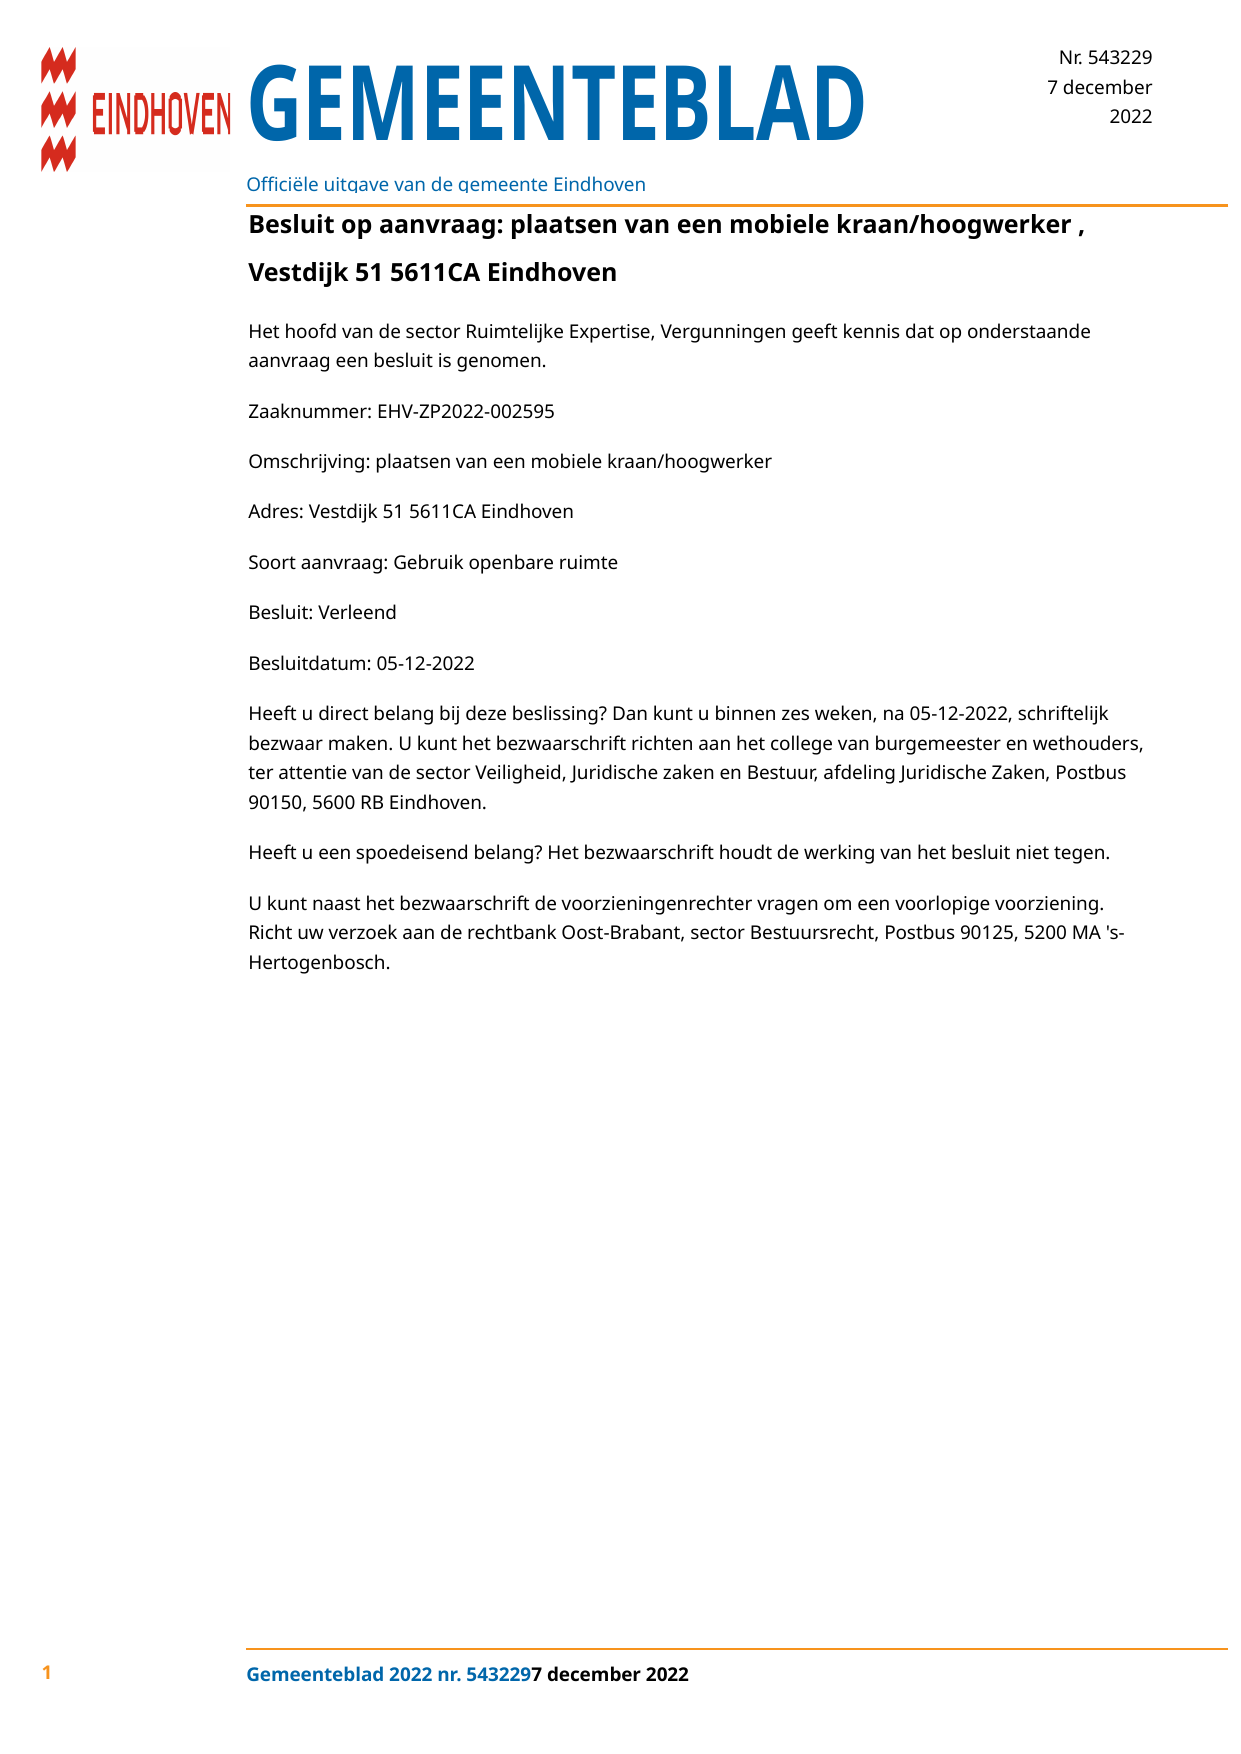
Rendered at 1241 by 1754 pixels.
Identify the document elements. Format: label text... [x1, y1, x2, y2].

text Besluitdatum: 05-12-2022 [248, 650, 1152, 676]
text Heeft u direct belang bij deze beslissing? Dan kunt u binnen zes weken, na 05-12-2022, schriftelijk bezwaar maken. U kunt het bezwaarschrift richten aan het college van burgemeester en wethouders, ter attentie van de sector Veiligheid, Juridische zaken en Bestuur, afdeling Juridische Zaken, Postbus 90150, 5600 RB Eindhoven. [248, 700, 1152, 815]
text Heeft u een spoedeisend belang? Het bezwaarschrift houdt de werking van het besluit niet tegen. [248, 839, 1152, 865]
text Zaaknummer: EHV-ZP2022-002595 [248, 398, 1152, 424]
text Soort aanvraag: Gebruik openbare ruimte [248, 549, 1152, 575]
picture [41, 47, 231, 172]
text Adres: Vestdijk 51 5611CA Eindhoven [248, 499, 1152, 524]
text Het hoofd van de sector Ruimtelijke Expertise, Vergunningen geeft kennis dat op onderstaande aanvraag een besluit is genomen. [248, 318, 1152, 373]
text Besluit: Verleend [248, 599, 1152, 625]
text Besluit op aanvraag: plaatsen van een mobiele kraan/hoogwerker , Vestdijk 51 5611CA Eindhoven [248, 207, 1152, 288]
text Omschrijving: plaatsen van een mobiele kraan/hoogwerker [248, 448, 1152, 474]
text U kunt naast het bezwaarschrift de voorzieningenrechter vragen om een voorlopige voorziening. Richt uw verzoek aan de rechtbank Oost-Brabant, sector Bestuursrecht, Postbus 90125, 5200 MA 's-Hertogenbosch. [248, 890, 1152, 975]
